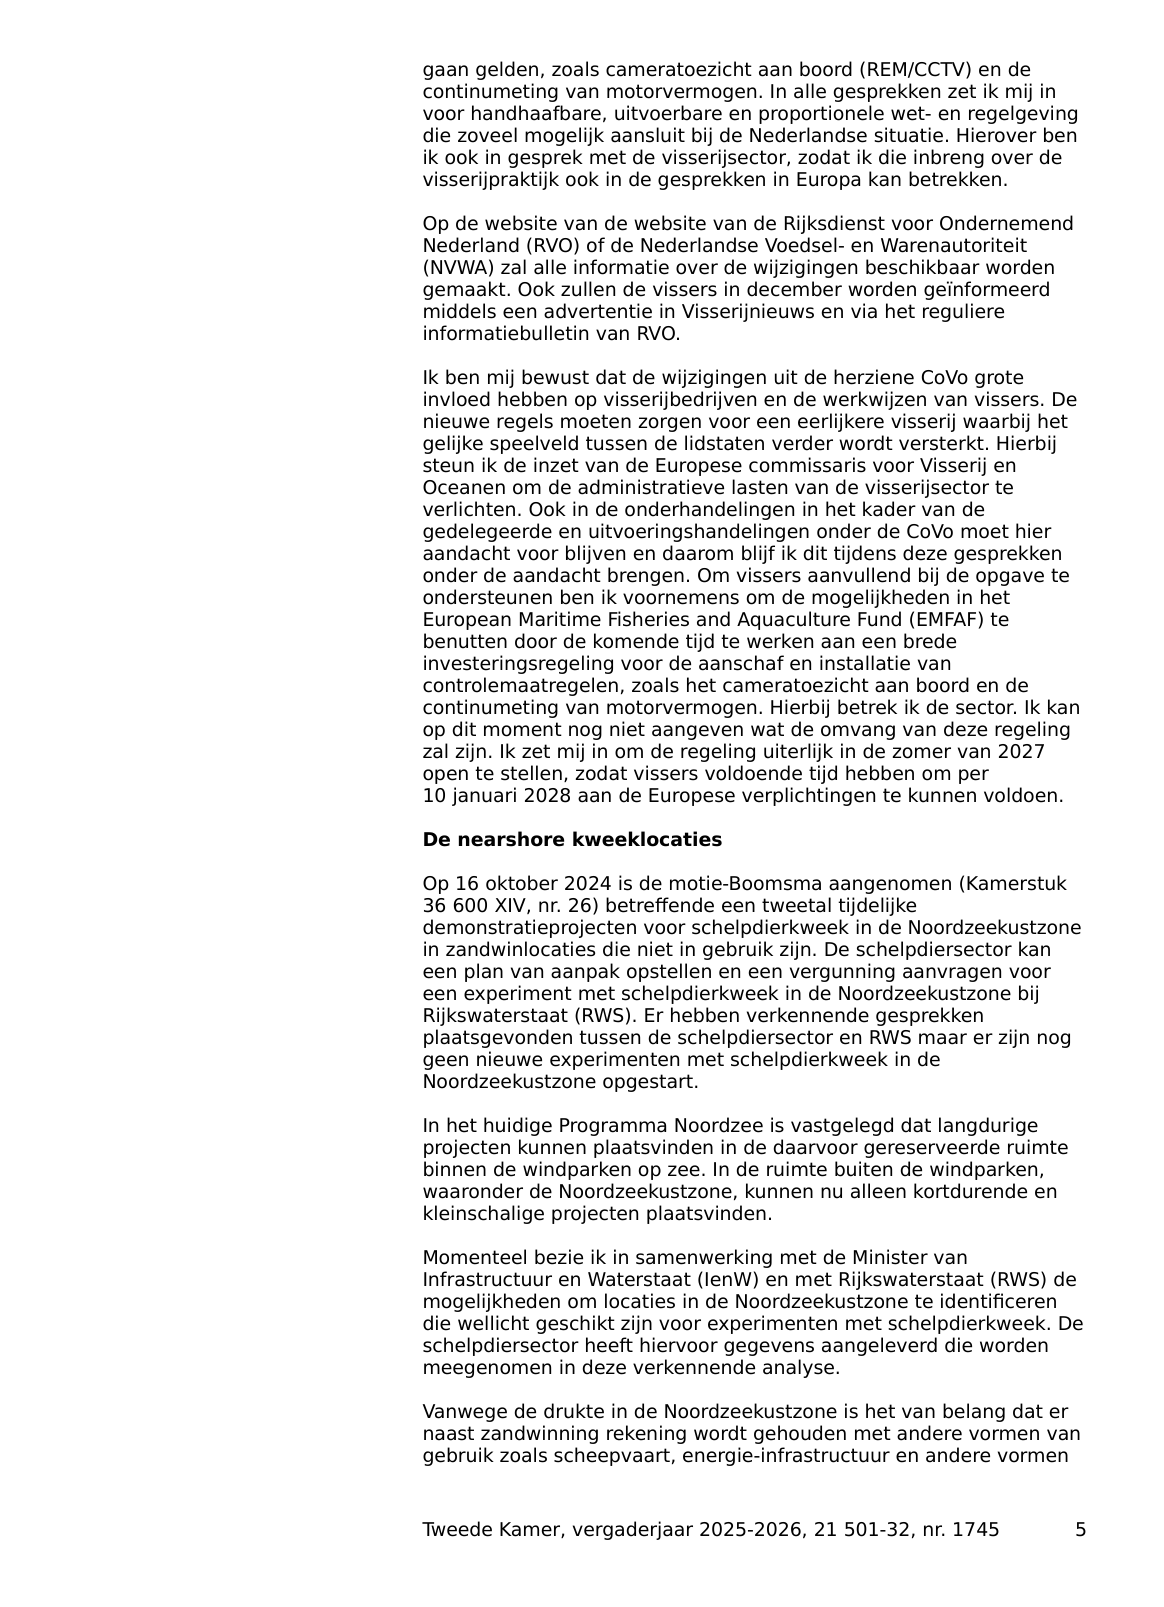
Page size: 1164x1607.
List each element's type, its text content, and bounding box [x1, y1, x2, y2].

text Momenteel bezie ik in samenwerking met de Minister van Infrastructuur en Waterstaat (IenW) en met Rijkswaterstaat (RWS) de mogelijkheden om locaties in de Noordzeekustzone te identificeren die wellicht geschikt zijn voor experimenten met schelpdierkweek. De schelpdiersector heeft hiervoor gegevens aangeleverd die worden meegenomen in deze verkennende analyse. [422, 1247, 1087, 1379]
text gaan gelden, zoals cameratoezicht aan boord (REM/CCTV) en de continumeting van motorvermogen. In alle gesprekken zet ik mij in voor handhaafbare, uitvoerbare en proportionele wet- en regelgeving die zoveel mogelijk aansluit bij de Nederlandse situatie. Hierover ben ik ook in gesprek met de visserijsector, zodat ik die inbreng over de visserijpraktijk ook in de gesprekken in Europa kan betrekken. [422, 59, 1087, 191]
text Ik ben mij bewust dat de wijzigingen uit de herziene CoVo grote invloed hebben op visserijbedrijven en de werkwijzen van vissers. De nieuwe regels moeten zorgen voor een eerlijkere visserij waarbij het gelijke speelveld tussen de lidstaten verder wordt versterkt. Hierbij steun ik de inzet van de Europese commissaris voor Visserij en Oceanen om de administratieve lasten van de visserijsector te verlichten. Ook in de onderhandelingen in het kader van de gedelegeerde en uitvoeringshandelingen onder de CoVo moet hier aandacht voor blijven en daarom blijf ik dit tijdens deze gesprekken onder de aandacht brengen. Om vissers aanvullend bij de opgave te ondersteunen ben ik voornemens om de mogelijkheden in het European Maritime Fisheries and Aquaculture Fund (EMFAF) te benutten door de komende tijd te werken aan een brede investeringsregeling voor de aanschaf en installatie van controlemaatregelen, zoals het cameratoezicht aan boord en de continumeting van motorvermogen. Hierbij betrek ik de sector. Ik kan op dit moment nog niet aangeven wat de omvang van deze regeling zal zijn. Ik zet mij in om de regeling uiterlijk in de zomer van 2027 open te stellen, zodat vissers voldoende tijd hebben om per 10 januari 2028 aan de Europese verplichtingen te kunnen voldoen. [422, 367, 1087, 807]
text In het huidige Programma Noordzee is vastgelegd dat langdurige projecten kunnen plaatsvinden in de daarvoor gereserveerde ruimte binnen de windparken op zee. In de ruimte buiten de windparken, waaronder de Noordzeekustzone, kunnen nu alleen kortdurende en kleinschalige projecten plaatsvinden. [422, 1115, 1087, 1225]
subtitle De nearshore kweeklocaties [422, 829, 1087, 851]
text Op de website van de website van de Rijksdienst voor Ondernemend Nederland (RVO) of de Nederlandse Voedsel- en Warenautoriteit (NVWA) zal alle informatie over de wijzigingen beschikbaar worden gemaakt. Ook zullen de vissers in december worden geïnformeerd middels een advertentie in Visserijnieuws en via het reguliere informatiebulletin van RVO. [422, 213, 1087, 345]
text Vanwege de drukte in de Noordzeekustzone is het van belang dat er naast zandwinning rekening wordt gehouden met andere vormen van gebruik zoals scheepvaart, energie-infrastructuur en andere vormen [422, 1401, 1087, 1467]
text Op 16 oktober 2024 is de motie-Boomsma aangenomen (Kamerstuk 36 600 XIV, nr. 26) betreffende een tweetal tijdelijke demonstratieprojecten voor schelpdierkweek in de Noordzeekustzone in zandwinlocaties die niet in gebruik zijn. De schelpdiersector kan een plan van aanpak opstellen en een vergunning aanvragen voor een experiment met schelpdierkweek in de Noordzeekustzone bij Rijkswaterstaat (RWS). Er hebben verkennende gesprekken plaatsgevonden tussen de schelpdiersector en RWS maar er zijn nog geen nieuwe experimenten met schelpdierkweek in de Noordzeekustzone opgestart. [422, 873, 1087, 1093]
